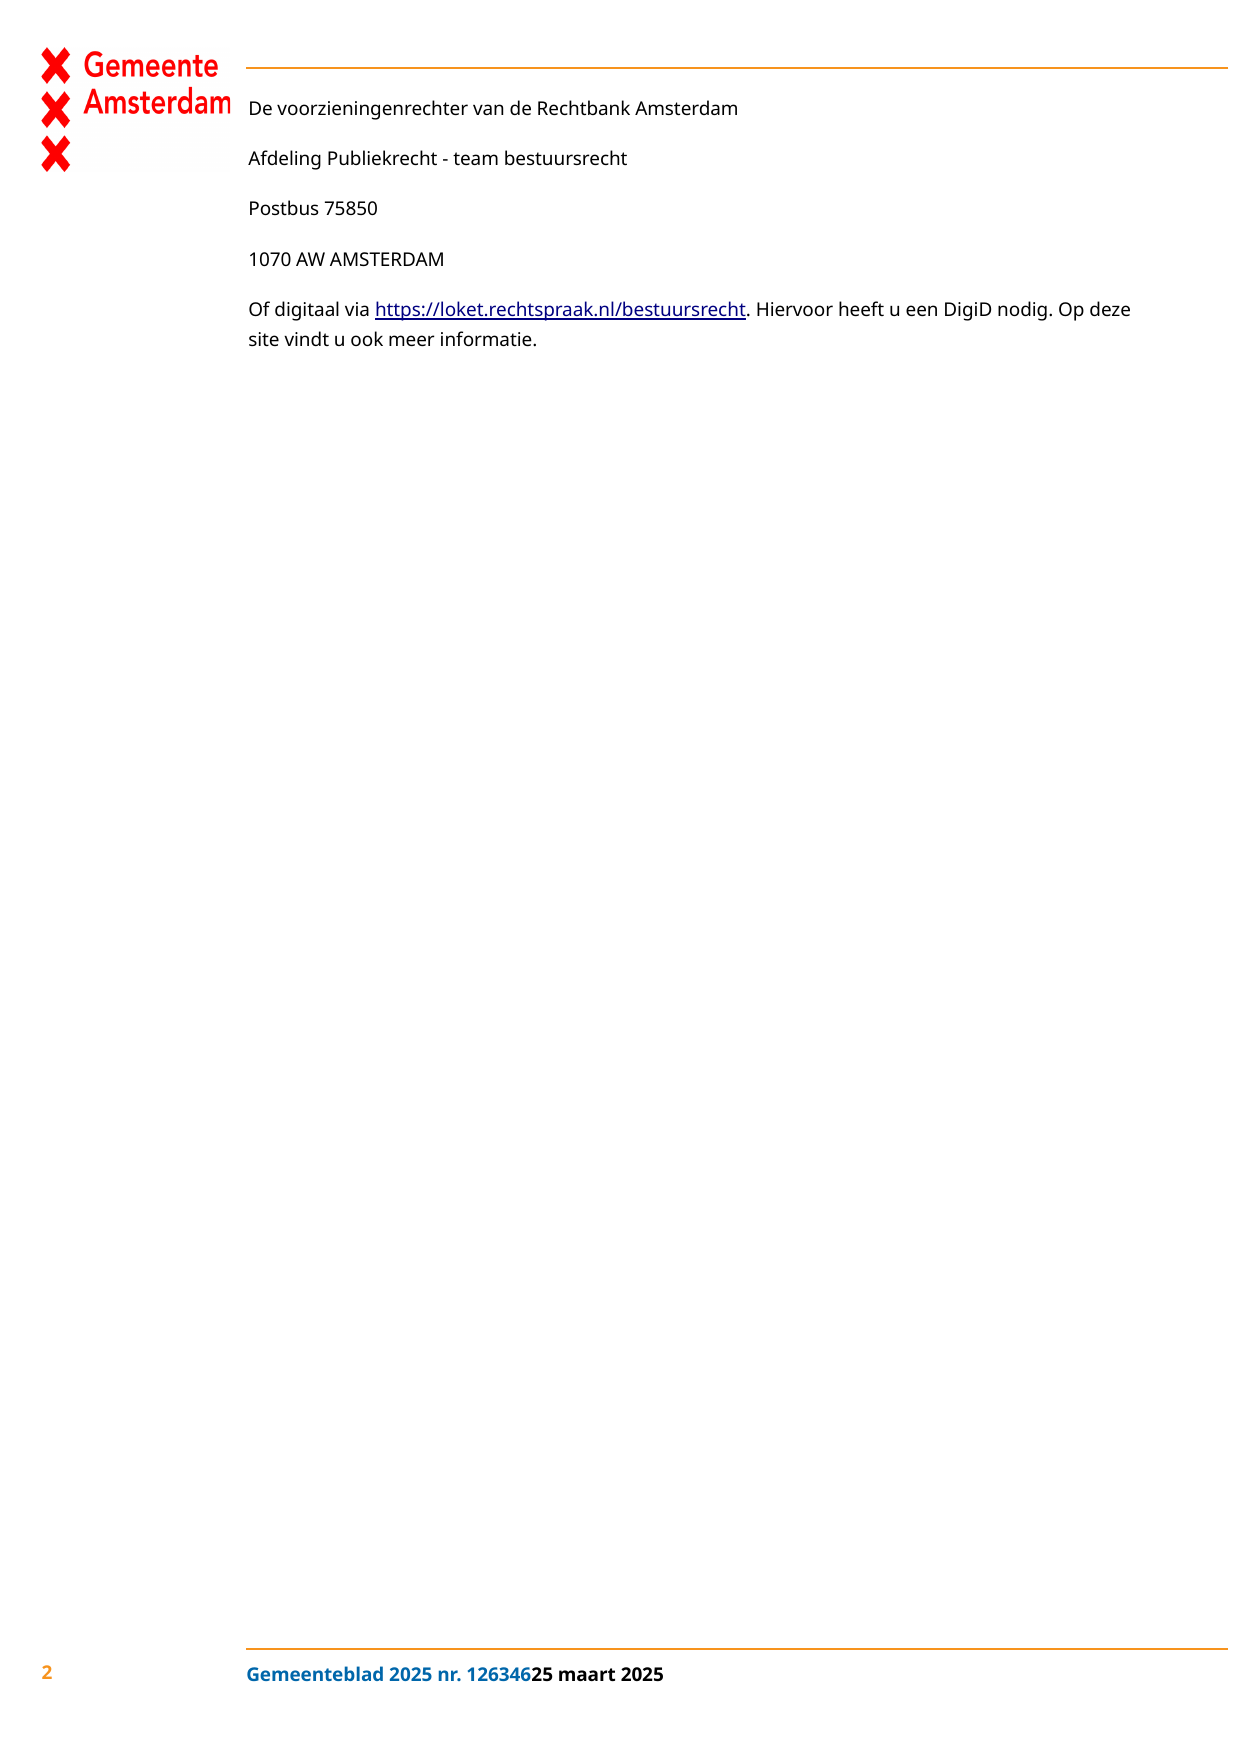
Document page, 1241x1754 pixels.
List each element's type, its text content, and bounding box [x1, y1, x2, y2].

text Postbus 75850 [248, 196, 1152, 221]
text 1070 AW AMSTERDAM [248, 246, 1152, 272]
text De voorzieningenrechter van de Rechtbank Amsterdam [248, 95, 1152, 121]
text Afdeling Publiekrecht - team bestuursrecht [248, 145, 1152, 171]
picture [41, 47, 231, 172]
text Of digitaal via https://loket.rechtspraak.nl/bestuursrecht. Hiervoor heeft u een DigiD nodig. Op deze site vindt u ook meer informatie. [248, 296, 1152, 352]
